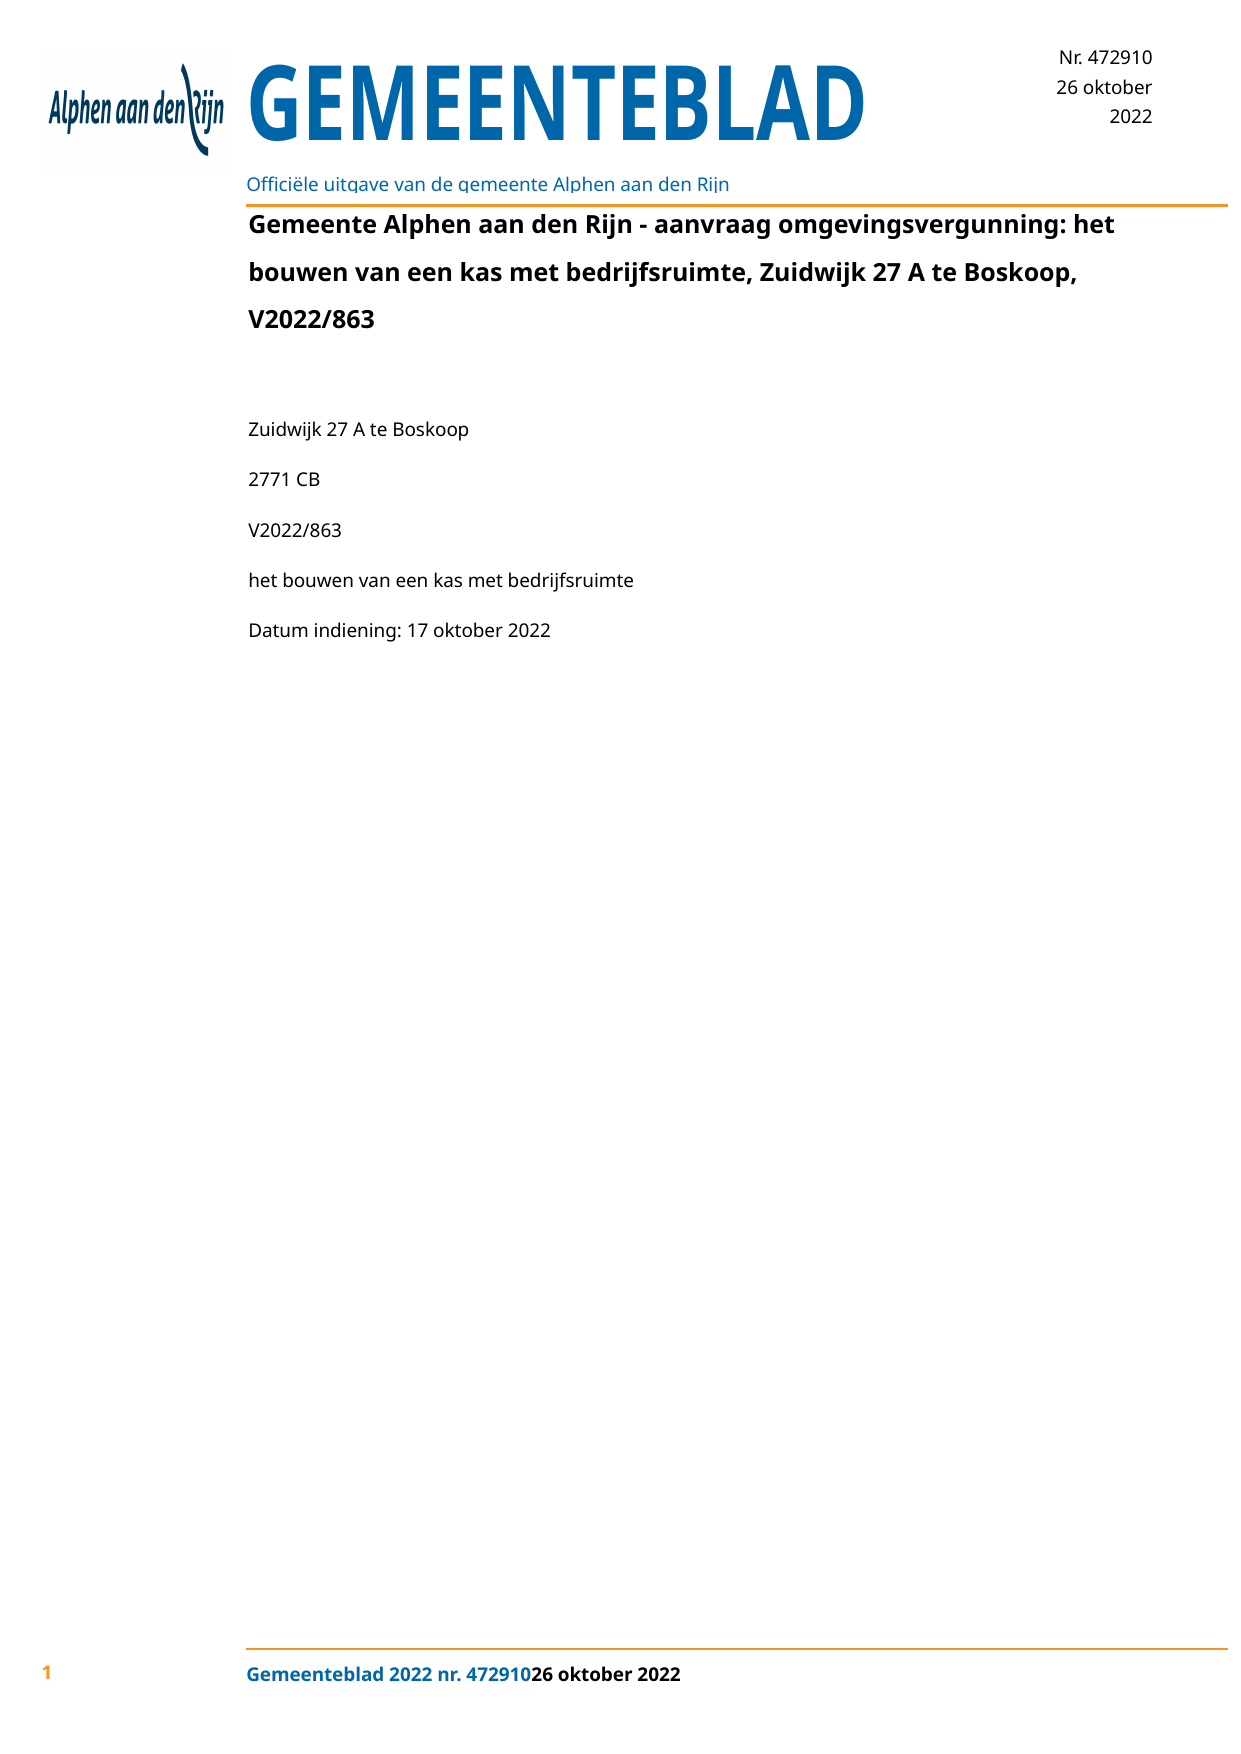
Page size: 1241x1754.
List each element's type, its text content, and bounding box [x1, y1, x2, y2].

text Zuidwijk 27 A te Boskoop [248, 416, 1152, 442]
text Datum indiening: 17 oktober 2022 [248, 618, 1152, 643]
picture [41, 47, 231, 172]
text het bouwen van een kas met bedrijfsruimte [248, 567, 1152, 593]
text 2771 CB [248, 466, 1152, 492]
text Gemeente Alphen aan den Rijn - aanvraag omgevingsvergunning: het bouwen van een kas met bedrijfsruimte, Zuidwijk 27 A te Boskoop, V2022/863 [248, 207, 1152, 336]
text V2022/863 [248, 517, 1152, 542]
